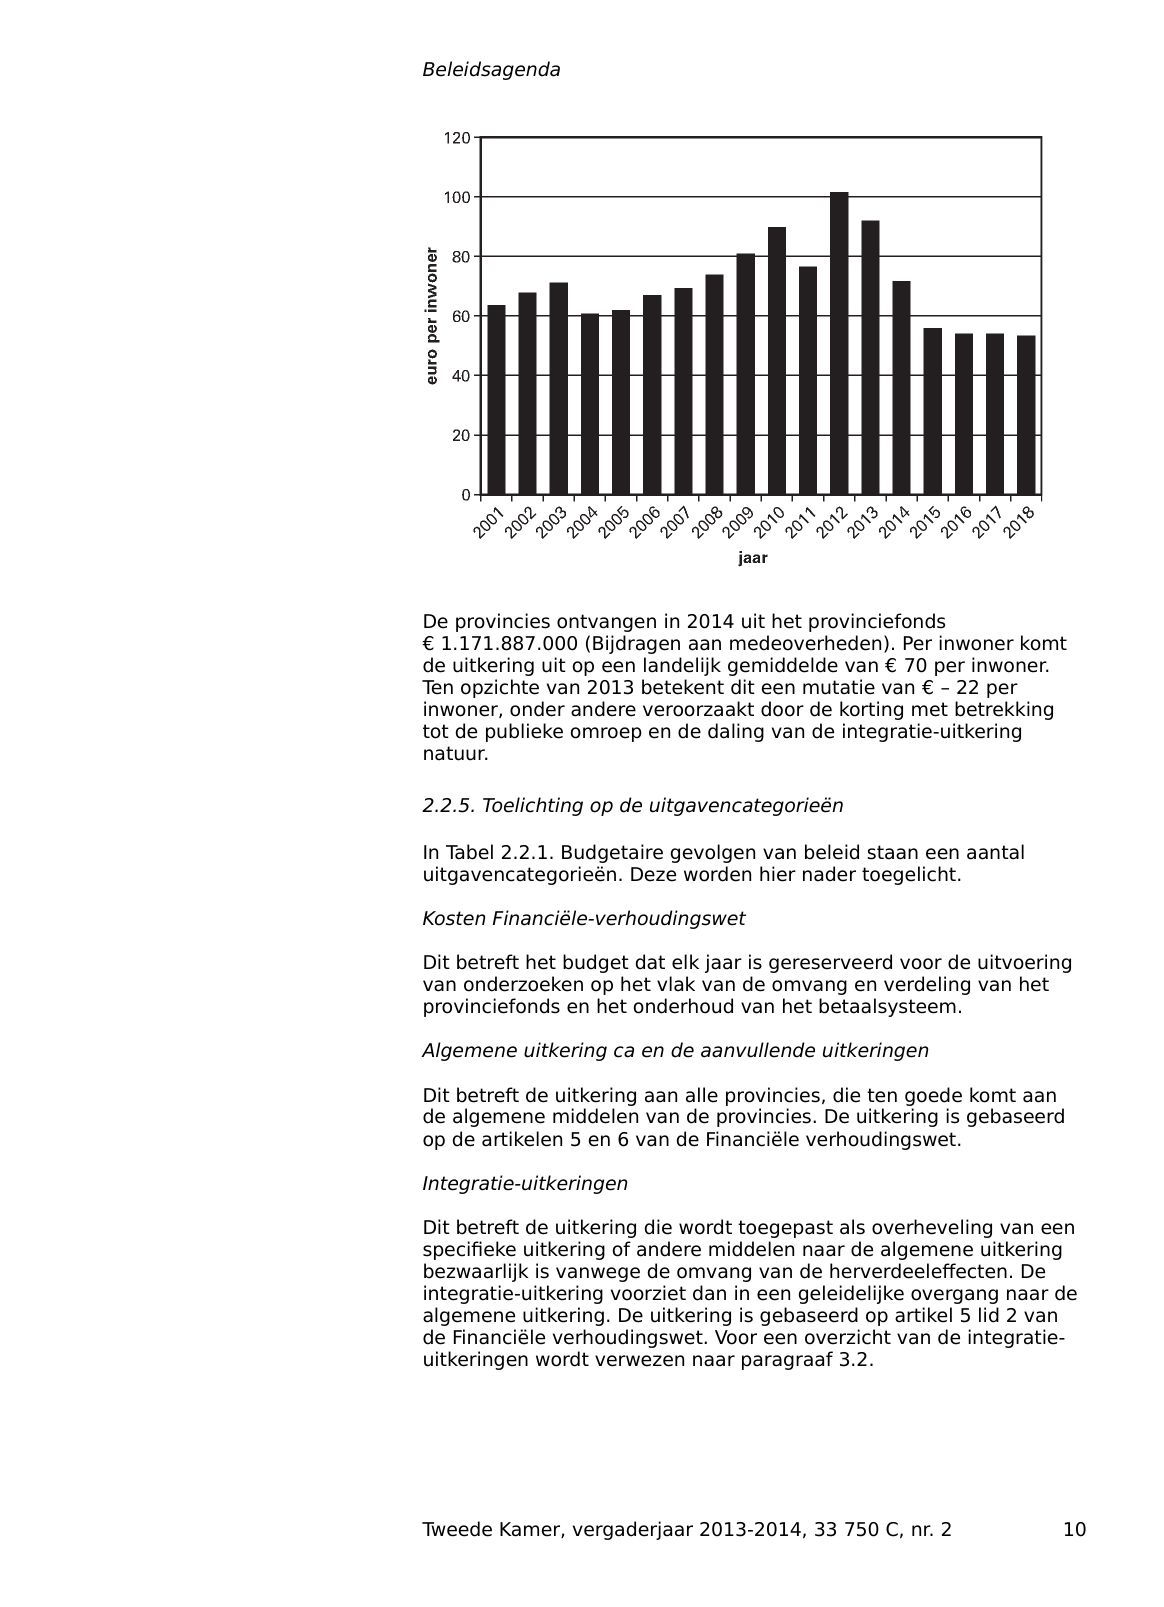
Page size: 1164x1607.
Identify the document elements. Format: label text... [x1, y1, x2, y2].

subtitle Algemene uitkering ca en de aanvullende uitkeringen [422, 1040, 1087, 1062]
text De provincies ontvangen in 2014 uit het provinciefonds € 1.171.887.000 (Bijdragen aan medeoverheden). Per inwoner komt de uitkering uit op een landelijk gemiddelde van € 70 per inwoner. Ten opzichte van 2013 betekent dit een mutatie van € – 22 per inwoner, onder andere veroorzaakt door de korting met betrekking tot de publieke omroep en de daling van de integratie-uitkering natuur. [422, 611, 1087, 765]
subtitle Integratie-uitkeringen [422, 1173, 1087, 1194]
text In Tabel 2.2.1. Budgetaire gevolgen van beleid staan een aantal uitgavencategorieën. Deze worden hier nader toegelicht. [422, 842, 1087, 886]
text Dit betreft het budget dat elk jaar is gereserveerd voor de uitvoering van onderzoeken op het vlak van de omvang en verdeling van het provinciefonds en het onderhoud van het betaalsysteem. [422, 952, 1087, 1018]
subtitle Kosten Financiële-verhoudingswet [422, 908, 1087, 930]
subtitle 2.2.5. Toelichting op de uitgavencategorieën [422, 795, 1087, 817]
text Dit betreft de uitkering aan alle provincies, die ten goede komt aan de algemene middelen van de provincies. De uitkering is gebaseerd op de artikelen 5 en 6 van de Financiële verhoudingswet. [422, 1084, 1087, 1150]
text Dit betreft de uitkering die wordt toegepast als overheveling van een specifieke uitkering of andere middelen naar de algemene uitkering bezwaarlijk is vanwege de omvang van de herverdeeleffecten. De integratie-uitkering voorziet dan in een geleidelijke overgang naar de algemene uitkering. De uitkering is gebaseerd op artikel 5 lid 2 van de Financiële verhoudingswet. Voor een overzicht van de integratie-uitkeringen wordt verwezen naar paragraaf 3.2. [422, 1217, 1087, 1371]
picture [422, 130, 1043, 567]
